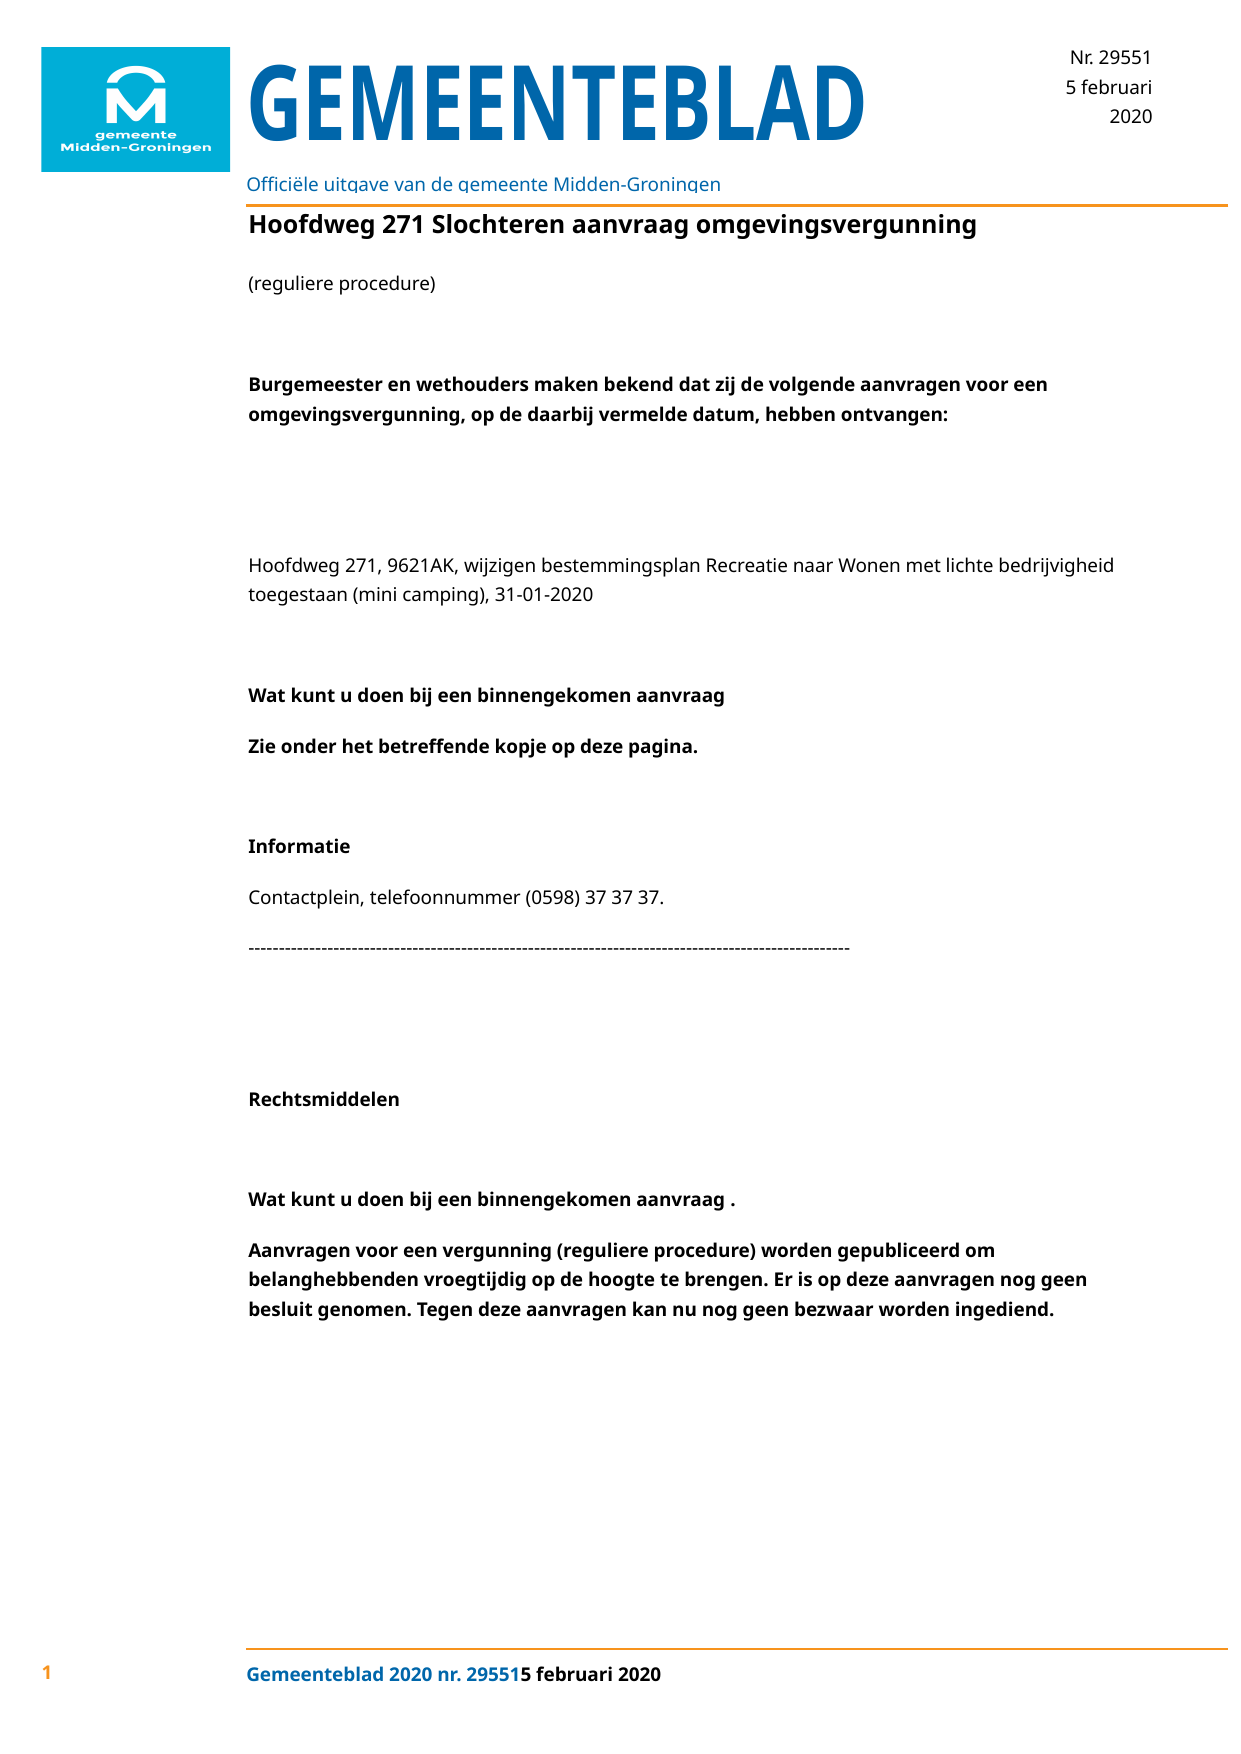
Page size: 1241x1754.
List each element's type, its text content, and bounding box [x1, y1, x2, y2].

text Hoofdweg 271 Slochteren aanvraag omgevingsvergunning [248, 207, 1152, 241]
text Hoofdweg 271, 9621AK, wijzigen bestemmingsplan Recreatie naar Wonen met lichte bedrijvigheid toegestaan (mini camping), 31-01-2020 [248, 552, 1152, 607]
picture [107, 89, 165, 122]
text Rechtsmiddelen [248, 1086, 1152, 1111]
text Contactplein, telefoonnummer (0598) 37 37 37. [248, 884, 1152, 910]
text --------------------------------------------------------------------------------------------------- [248, 934, 1152, 960]
picture [184, 146, 190, 153]
text Burgemeester en wethouders maken bekend dat zij de volgende aanvragen voor een omgevingsvergunning, op de daarbij vermelde datum, hebben ontvangen: [248, 371, 1152, 426]
text Wat kunt u doen bij een binnengekomen aanvraag [248, 682, 1152, 708]
text Informatie [248, 834, 1152, 859]
picture [108, 66, 164, 82]
text Zie onder het betreffende kopje op deze pagina. [248, 733, 1152, 758]
text Wat kunt u doen bij een binnengekomen aanvraag . [248, 1187, 1152, 1212]
text Aanvragen voor een vergunning (reguliere procedure) worden gepubliceerd om belanghebbenden vroegtijdig op de hoogte te brengen. Er is op deze aanvragen nog geen besluit genomen. Tegen deze aanvragen kan nu nog geen bezwaar worden ingediend. [248, 1237, 1152, 1322]
text (reguliere procedure) [248, 270, 1152, 296]
